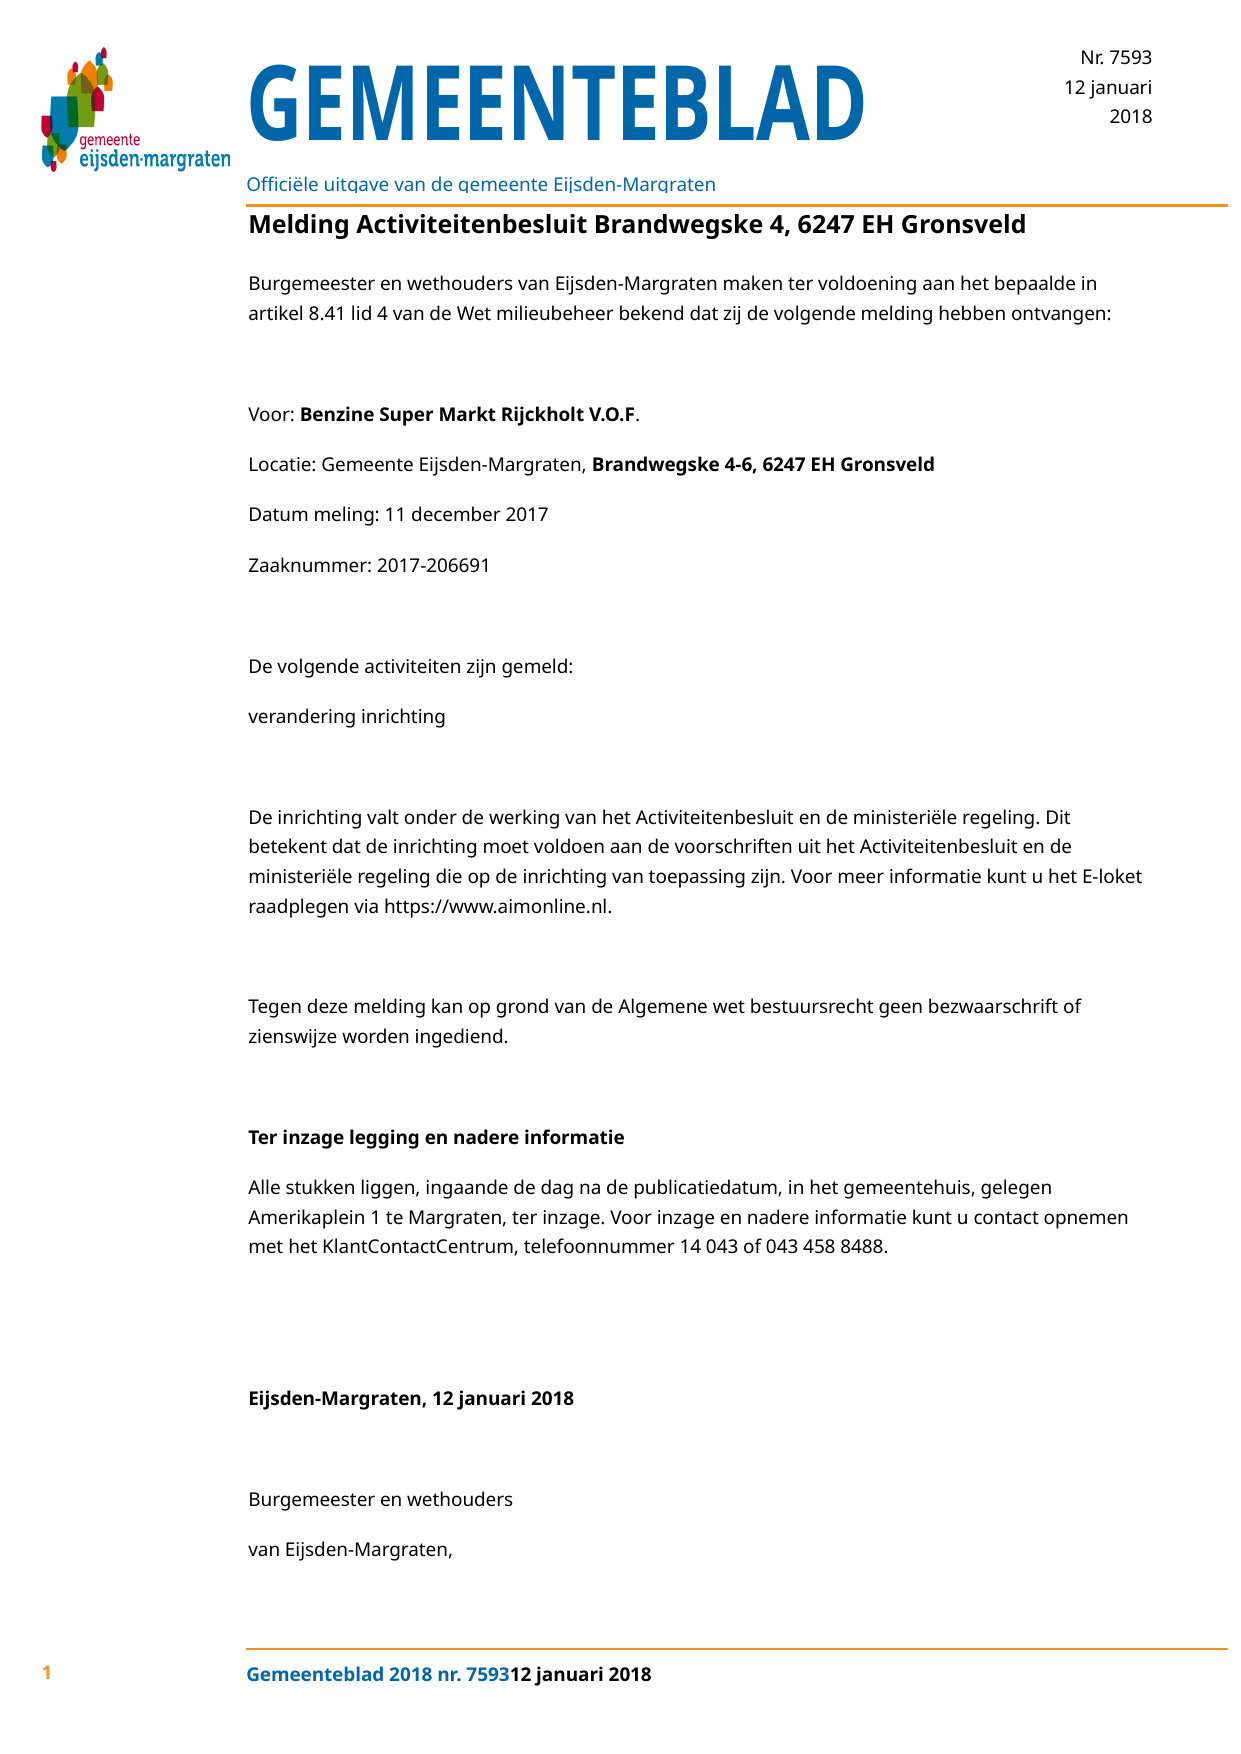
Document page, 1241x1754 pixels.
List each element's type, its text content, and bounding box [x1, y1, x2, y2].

text Eijsden-Margraten, 12 januari 2018 [248, 1385, 1152, 1411]
picture [41, 47, 231, 172]
text De volgende activiteiten zijn gemeld: [248, 653, 1152, 678]
text van Eijsden-Margraten, [248, 1536, 1152, 1562]
text Datum meling: 11 december 2017 [248, 502, 1152, 527]
text Locatie: Gemeente Eijsden-Margraten, Brandwegske 4-6, 6247 EH Gronsveld [248, 451, 1152, 477]
text Ter inzage legging en nadere informatie [248, 1124, 1152, 1150]
text Zaaknummer: 2017-206691 [248, 552, 1152, 578]
text Melding Activiteitenbesluit Brandwegske 4, 6247 EH Gronsveld [248, 207, 1152, 241]
text verandering inrichting [248, 703, 1152, 729]
text Burgemeester en wethouders [248, 1486, 1152, 1511]
text Alle stukken liggen, ingaande de dag na de publicatiedatum, in het gemeentehuis, gelegen Amerikaplein 1 te Margraten, ter inzage. Voor inzage en nadere informatie kunt u contact opnemen met het KlantContactCentrum, telefoonnummer 14 043 of 043 458 8488. [248, 1174, 1152, 1259]
text Voor: Benzine Super Markt Rijckholt V.O.F. [248, 401, 1152, 426]
text Burgemeester en wethouders van Eijsden-Margraten maken ter voldoening aan het bepaalde in artikel 8.41 lid 4 van de Wet milieubeheer bekend dat zij de volgende melding hebben ontvangen: [248, 270, 1152, 326]
text De inrichting valt onder de werking van het Activiteitenbesluit en de ministeriële regeling. Dit betekent dat de inrichting moet voldoen aan de voorschriften uit het Activiteitenbesluit en de ministeriële regeling die op de inrichting van toepassing zijn. Voor meer informatie kunt u het E-loket raadplegen via https://www.aimonline.nl. [248, 804, 1152, 918]
text Tegen deze melding kan op grond van de Algemene wet bestuursrecht geen bezwaarschrift of zienswijze worden ingediend. [248, 994, 1152, 1049]
